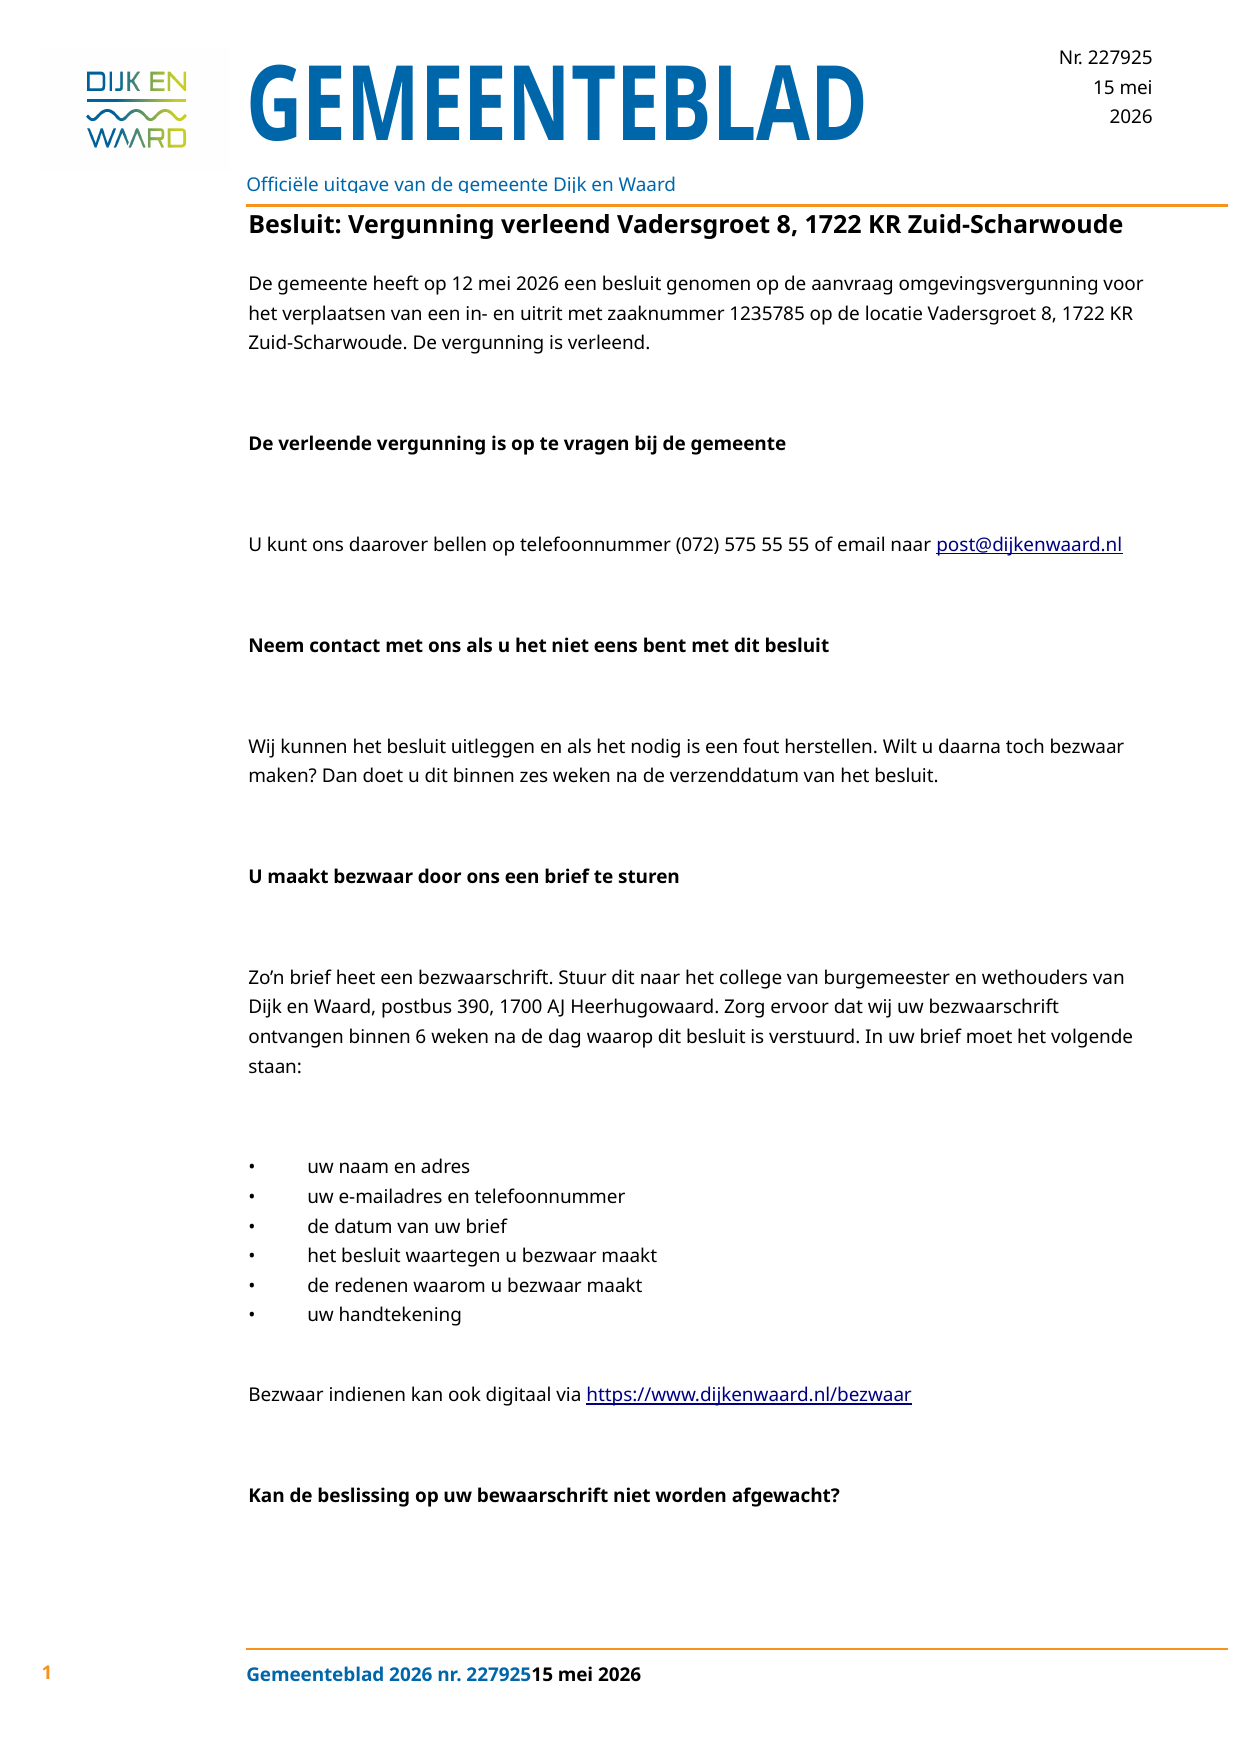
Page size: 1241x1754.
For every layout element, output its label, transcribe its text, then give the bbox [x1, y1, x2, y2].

list de redenen waarom u bezwaar maakt [248, 1272, 1152, 1298]
picture [41, 47, 231, 172]
list uw e-mailadres en telefoonnummer [248, 1183, 1152, 1209]
text Zo’n brief heet een bezwaarschrift. Stuur dit naar het college van burgemeester en wethouders van Dijk en Waard, postbus 390, 1700 AJ Heerhugowaard. Zorg ervoor dat wij uw bezwaarschrift ontvangen binnen 6 weken na de dag waarop dit besluit is verstuurd. In uw brief moet het volgende staan: [248, 964, 1152, 1078]
text U maakt bezwaar door ons een brief te sturen [248, 863, 1152, 889]
text Wij kunnen het besluit uitleggen en als het nodig is een fout herstellen. Wilt u daarna toch bezwaar maken? Dan doet u dit binnen zes weken na de verzenddatum van het besluit. [248, 733, 1152, 788]
text Bezwaar indienen kan ook digitaal via https://www.dijkenwaard.nl/bezwaar [248, 1382, 1152, 1407]
list uw handtekening [248, 1302, 1152, 1327]
text U kunt ons daarover bellen op telefoonnummer (072) 575 55 55 of email naar post@dijkenwaard.nl [248, 531, 1152, 557]
list de datum van uw brief [248, 1213, 1152, 1238]
text Neem contact met ons als u het niet eens bent met dit besluit [248, 632, 1152, 658]
list uw naam en adres [248, 1154, 1152, 1179]
text De gemeente heeft op 12 mei 2026 een besluit genomen op de aanvraag omgevingsvergunning voor het verplaatsen van een in- en uitrit met zaaknummer 1235785 op de locatie Vadersgroet 8, 1722 KR Zuid-Scharwoude. De vergunning is verleend. [248, 270, 1152, 355]
list het besluit waartegen u bezwaar maakt [248, 1242, 1152, 1268]
text Kan de beslissing op uw bewaarschrift niet worden afgewacht? [248, 1482, 1152, 1508]
text Besluit: Vergunning verleend Vadersgroet 8, 1722 KR Zuid-Scharwoude [248, 207, 1152, 241]
text De verleende vergunning is op te vragen bij de gemeente [248, 430, 1152, 456]
